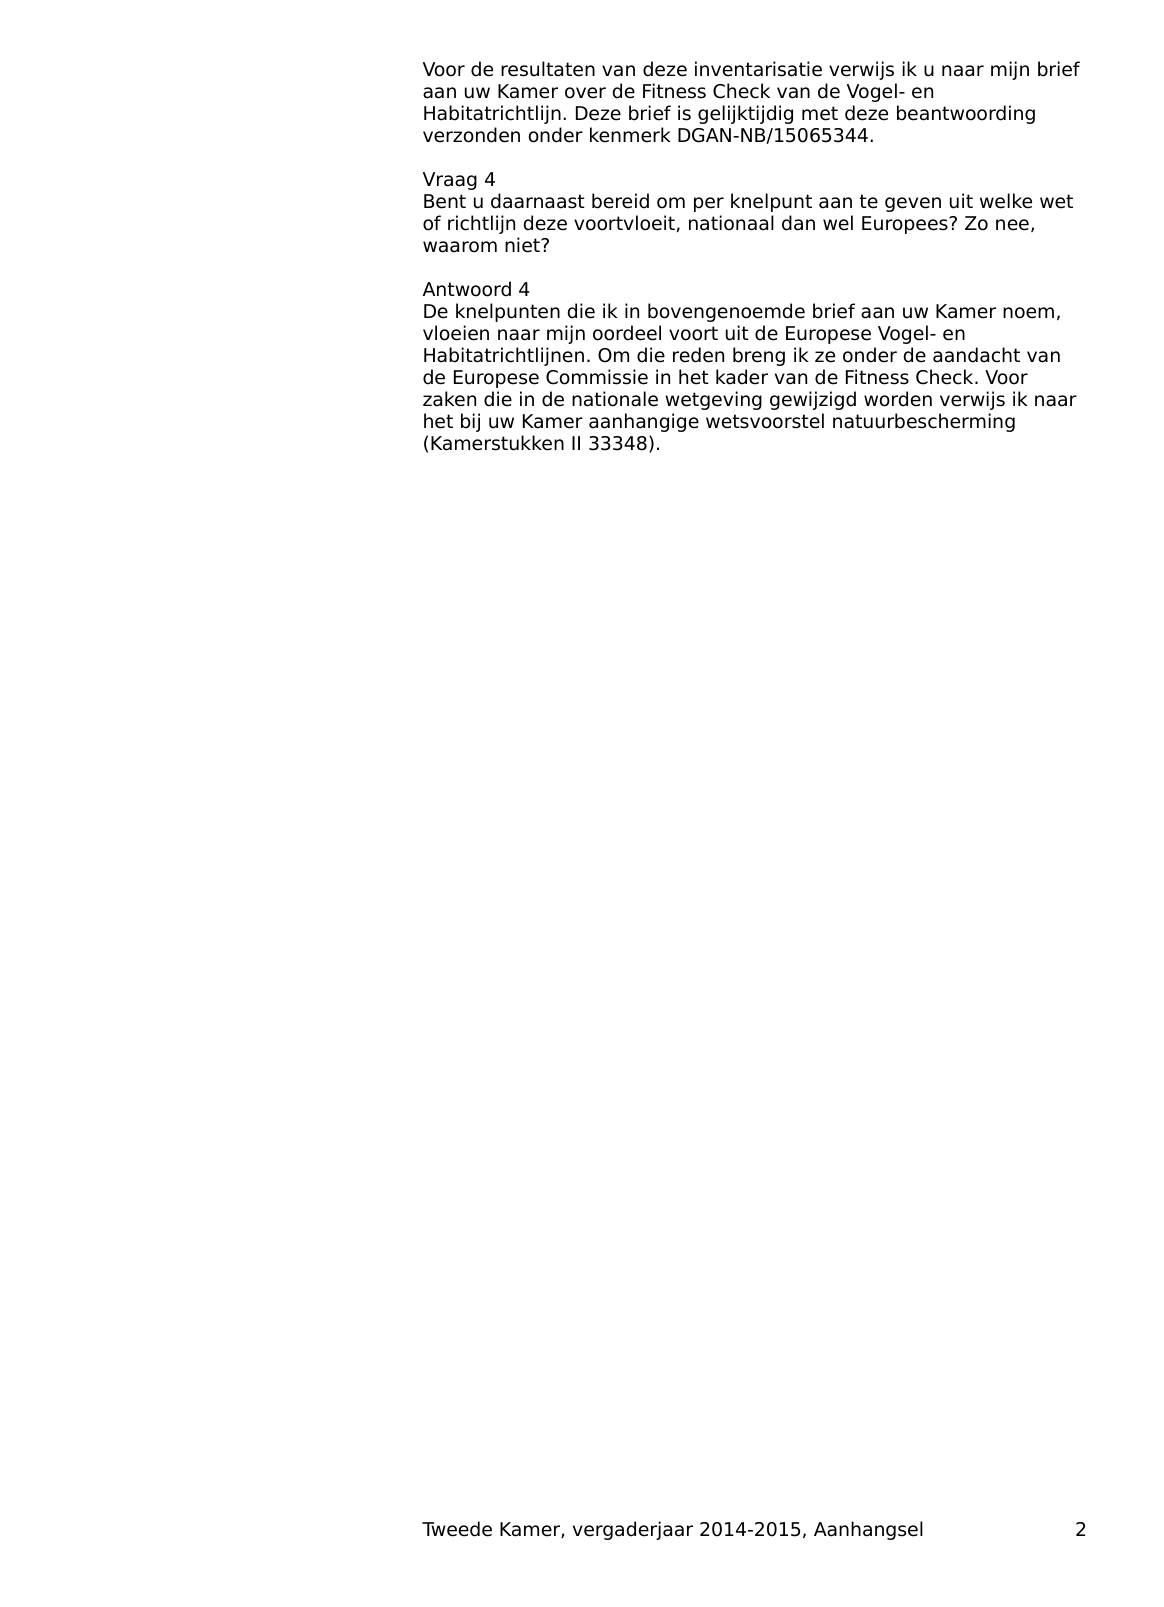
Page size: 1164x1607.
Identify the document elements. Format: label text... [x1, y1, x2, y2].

text Vraag 4 [422, 169, 1087, 191]
text Bent u daarnaast bereid om per knelpunt aan te geven uit welke wet of richtlijn deze voortvloeit, nationaal dan wel Europees? Zo nee, waarom niet? [422, 191, 1087, 257]
text Antwoord 4 [422, 279, 1087, 301]
text De knelpunten die ik in bovengenoemde brief aan uw Kamer noem, vloeien naar mijn oordeel voort uit de Europese Vogel- en Habitatrichtlijnen. Om die reden breng ik ze onder de aandacht van de Europese Commissie in het kader van de Fitness Check. Voor zaken die in de nationale wetgeving gewijzigd worden verwijs ik naar het bij uw Kamer aanhangige wetsvoorstel natuurbescherming (Kamerstukken II 33348). [422, 301, 1087, 455]
text Voor de resultaten van deze inventarisatie verwijs ik u naar mijn brief aan uw Kamer over de Fitness Check van de Vogel- en Habitatrichtlijn. Deze brief is gelijktijdig met deze beantwoording verzonden onder kenmerk DGAN-NB/15065344. [422, 59, 1087, 147]
